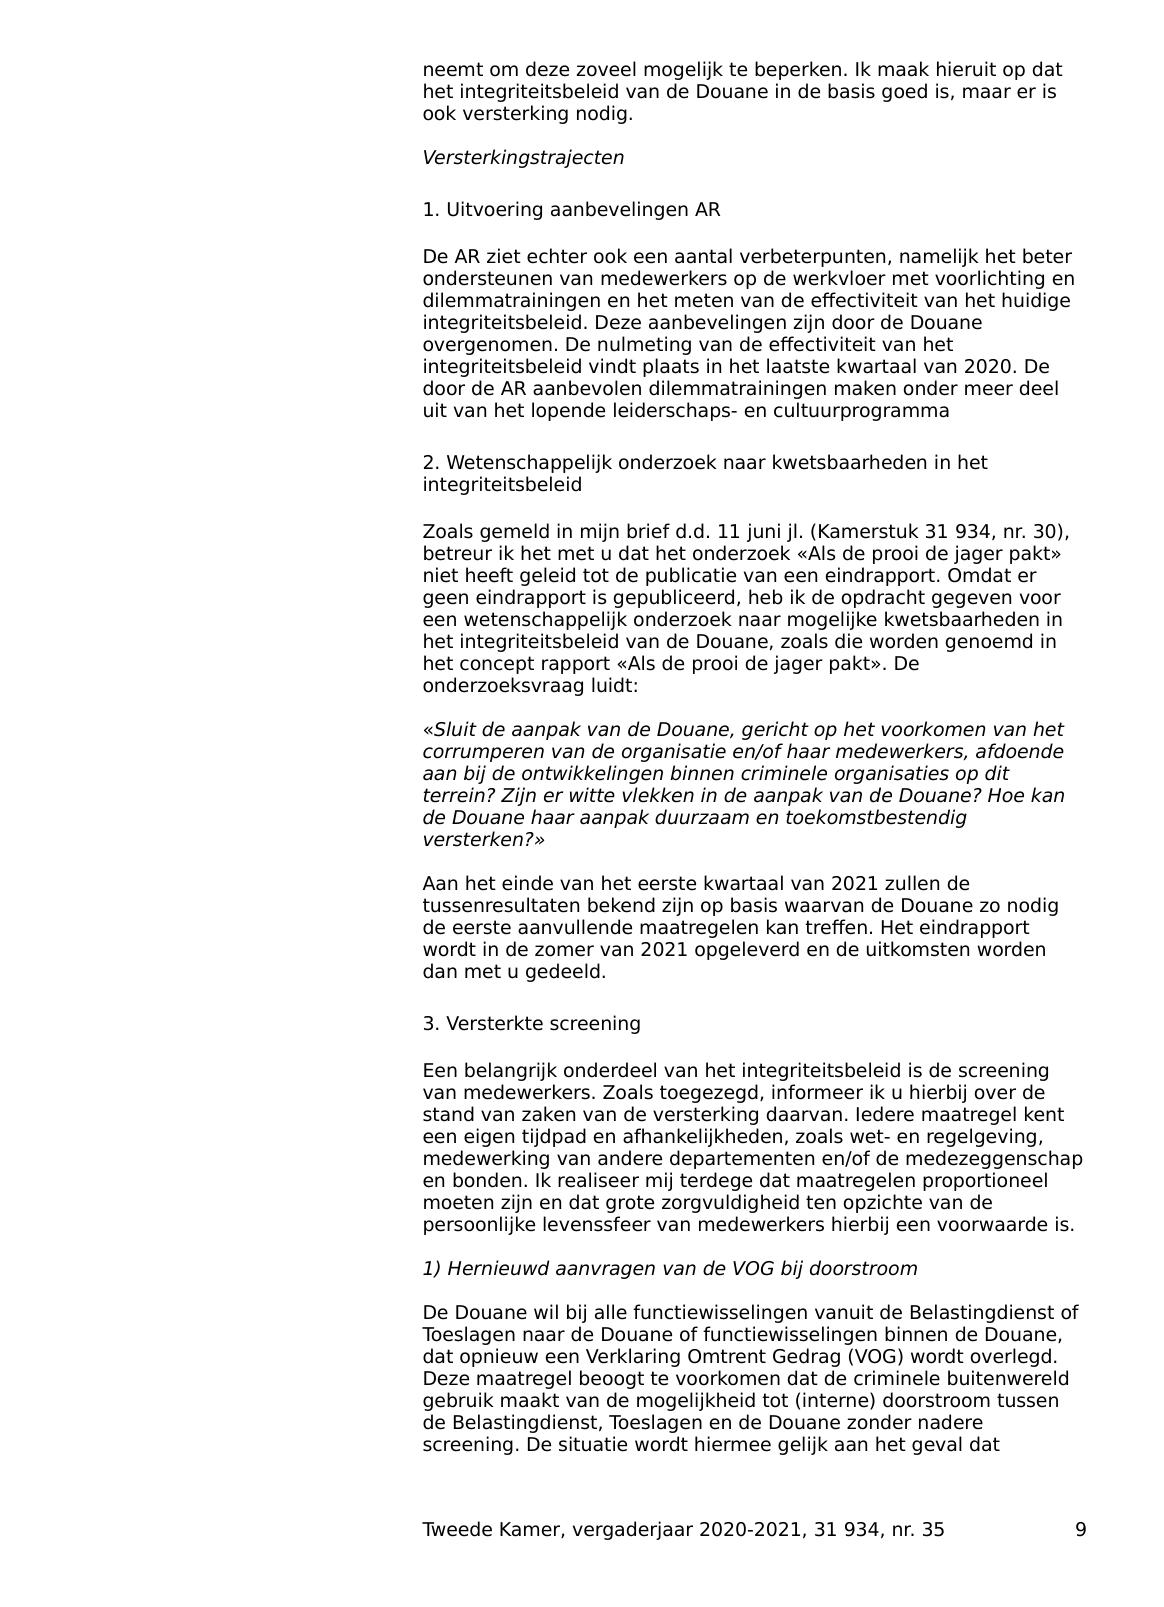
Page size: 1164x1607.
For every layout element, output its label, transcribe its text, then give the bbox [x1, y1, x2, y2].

subtitle 2. Wetenschappelijk onderzoek naar kwetsbaarheden in het integriteitsbeleid [422, 452, 1087, 496]
subtitle 1. Uitvoering aanbevelingen AR [422, 199, 1087, 221]
text Zoals gemeld in mijn brief d.d. 11 juni jl. (Kamerstuk 31 934, nr. 30), betreur ik het met u dat het onderzoek «Als de prooi de jager pakt» niet heeft geleid tot de publicatie van een eindrapport. Omdat er geen eindrapport is gepubliceerd, heb ik de opdracht gegeven voor een wetenschappelijk onderzoek naar mogelijke kwetsbaarheden in het integriteitsbeleid van de Douane, zoals die worden genoemd in het concept rapport «Als de prooi de jager pakt». De onderzoeksvraag luidt: [422, 521, 1087, 697]
subtitle 1) Hernieuwd aanvragen van de VOG bij doorstroom [422, 1258, 1087, 1280]
text «Sluit de aanpak van de Douane, gericht op het voorkomen van het corrumperen van de organisatie en/of haar medewerkers, afdoende aan bij de ontwikkelingen binnen criminele organisaties op dit terrein? Zijn er witte vlekken in de aanpak van de Douane? Hoe kan de Douane haar aanpak duurzaam en toekomstbestendig versterken?» [422, 719, 1087, 851]
text Aan het einde van het eerste kwartaal van 2021 zullen de tussenresultaten bekend zijn op basis waarvan de Douane zo nodig de eerste aanvullende maatregelen kan treffen. Het eindrapport wordt in de zomer van 2021 opgeleverd en de uitkomsten worden dan met u gedeeld. [422, 873, 1087, 983]
text neemt om deze zoveel mogelijk te beperken. Ik maak hieruit op dat het integriteitsbeleid van de Douane in de basis goed is, maar er is ook versterking nodig. [422, 59, 1087, 125]
subtitle Versterkingstrajecten [422, 147, 1087, 169]
text De Douane wil bij alle functiewisselingen vanuit de Belastingdienst of Toeslagen naar de Douane of functiewisselingen binnen de Douane, dat opnieuw een Verklaring Omtrent Gedrag (VOG) wordt overlegd. Deze maatregel beoogt te voorkomen dat de criminele buitenwereld gebruik maakt van de mogelijkheid tot (interne) doorstroom tussen de Belastingdienst, Toeslagen en de Douane zonder nadere screening. De situatie wordt hiermee gelijk aan het geval dat [422, 1302, 1087, 1456]
subtitle 3. Versterkte screening [422, 1013, 1087, 1035]
text Een belangrijk onderdeel van het integriteitsbeleid is de screening van medewerkers. Zoals toegezegd, informeer ik u hierbij over de stand van zaken van de versterking daarvan. Iedere maatregel kent een eigen tijdpad en afhankelijkheden, zoals wet- en regelgeving, medewerking van andere departementen en/of de medezeggenschap en bonden. Ik realiseer mij terdege dat maatregelen proportioneel moeten zijn en dat grote zorgvuldigheid ten opzichte van de persoonlijke levenssfeer van medewerkers hierbij een voorwaarde is. [422, 1060, 1087, 1236]
text De AR ziet echter ook een aantal verbeterpunten, namelijk het beter ondersteunen van medewerkers op de werkvloer met voorlichting en dilemmatrainingen en het meten van de effectiviteit van het huidige integriteitsbeleid. Deze aanbevelingen zijn door de Douane overgenomen. De nulmeting van de effectiviteit van het integriteitsbeleid vindt plaats in het laatste kwartaal van 2020. De door de AR aanbevolen dilemmatrainingen maken onder meer deel uit van het lopende leiderschaps- en cultuurprogramma [422, 246, 1087, 422]
